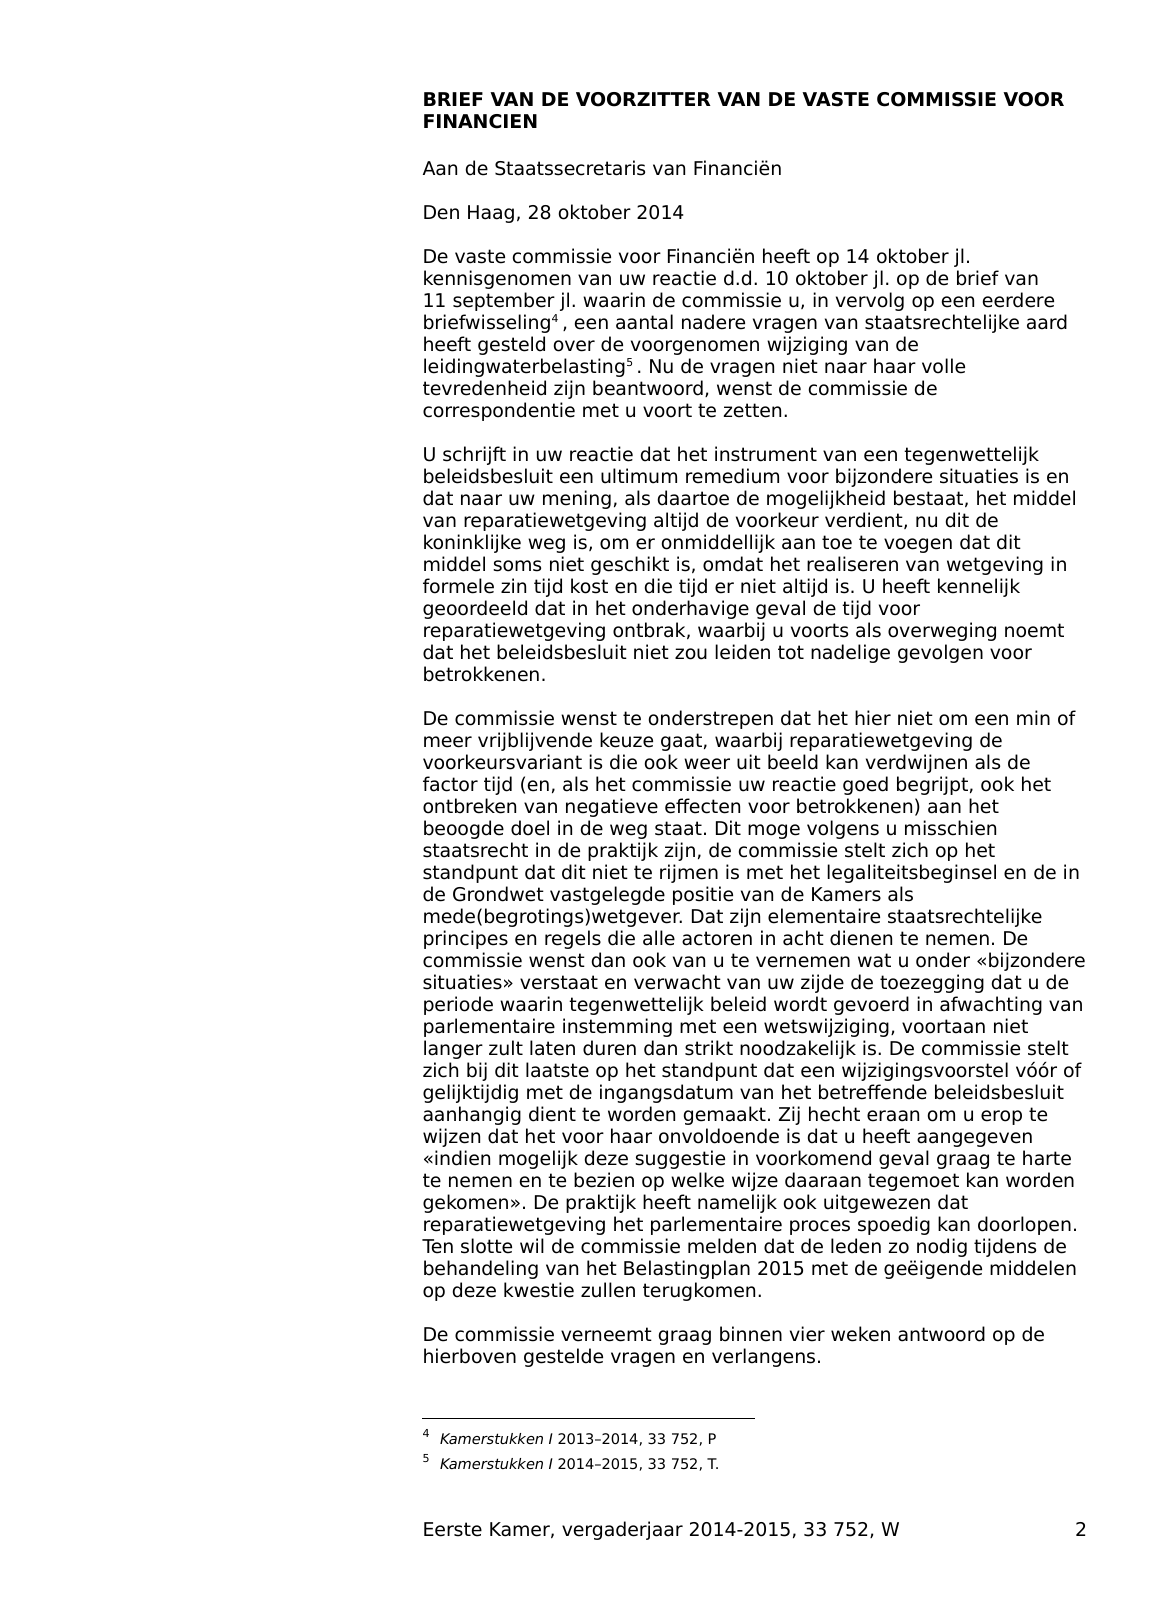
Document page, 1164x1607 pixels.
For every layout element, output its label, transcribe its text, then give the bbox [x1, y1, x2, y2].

text De commissie verneemt graag binnen vier weken antwoord op de hierboven gestelde vragen en verlangens. [422, 1324, 1087, 1368]
text Den Haag, 28 oktober 2014 [422, 202, 1087, 224]
text Aan de Staatssecretaris van Financiën [422, 158, 1087, 180]
text De commissie wenst te onderstrepen dat het hier niet om een min of meer vrijblijvende keuze gaat, waarbij reparatiewetgeving de voorkeursvariant is die ook weer uit beeld kan verdwijnen als de factor tijd (en, als het commissie uw reactie goed begrijpt, ook het ontbreken van negatieve effecten voor betrokkenen) aan het beoogde doel in de weg staat. Dit moge volgens u misschien staatsrecht in de praktijk zijn, de commissie stelt zich op het standpunt dat dit niet te rijmen is met het legaliteitsbeginsel en de in de Grondwet vastgelegde positie van de Kamers als mede(begrotings)wetgever. Dat zijn elementaire staatsrechtelijke principes en regels die alle actoren in acht dienen te nemen. De commissie wenst dan ook van u te vernemen wat u onder «bijzondere situaties» verstaat en verwacht van uw zijde de toezegging dat u de periode waarin tegenwettelijk beleid wordt gevoerd in afwachting van parlementaire instemming met een wetswijziging, voortaan niet langer zult laten duren dan strikt noodzakelijk is. De commissie stelt zich bij dit laatste op het standpunt dat een wijzigingsvoorstel vóór of gelijktijdig met de ingangsdatum van het betreffende beleidsbesluit aanhangig dient te worden gemaakt. Zij hecht eraan om u erop te wijzen dat het voor haar onvoldoende is dat u heeft aangegeven «indien mogelijk deze suggestie in voorkomend geval graag te harte te nemen en te bezien op welke wijze daaraan tegemoet kan worden gekomen». De praktijk heeft namelijk ook uitgewezen dat reparatiewetgeving het parlementaire proces spoedig kan doorlopen. Ten slotte wil de commissie melden dat de leden zo nodig tijdens de behandeling van het Belastingplan 2015 met de geëigende middelen op deze kwestie zullen terugkomen. [422, 708, 1087, 1302]
text De vaste commissie voor Financiën heeft op 14 oktober jl. kennisgenomen van uw reactie d.d. 10 oktober jl. op de brief van 11 september jl. waarin de commissie u, in vervolg op een eerdere briefwisseling, een aantal nadere vragen van staatsrechtelijke aard heeft gesteld over de voorgenomen wijziging van de leidingwaterbelasting. Nu de vragen niet naar haar volle tevredenheid zijn beantwoord, wenst de commissie de correspondentie met u voort te zetten. [422, 246, 1087, 422]
text Kamerstukken I 2013–2014, 33 752, P [422, 1427, 1087, 1449]
text Kamerstukken I 2014–2015, 33 752, T. [422, 1452, 1087, 1474]
text U schrijft in uw reactie dat het instrument van een tegenwettelijk beleidsbesluit een ultimum remedium voor bijzondere situaties is en dat naar uw mening, als daartoe de mogelijkheid bestaat, het middel van reparatiewetgeving altijd de voorkeur verdient, nu dit de koninklijke weg is, om er onmiddellijk aan toe te voegen dat dit middel soms niet geschikt is, omdat het realiseren van wetgeving in formele zin tijd kost en die tijd er niet altijd is. U heeft kennelijk geoordeeld dat in het onderhavige geval de tijd voor reparatiewetgeving ontbrak, waarbij u voorts als overweging noemt dat het beleidsbesluit niet zou leiden tot nadelige gevolgen voor betrokkenen. [422, 444, 1087, 686]
subtitle BRIEF VAN DE VOORZITTER VAN DE VASTE COMMISSIE VOOR FINANCIEN [422, 89, 1087, 133]
